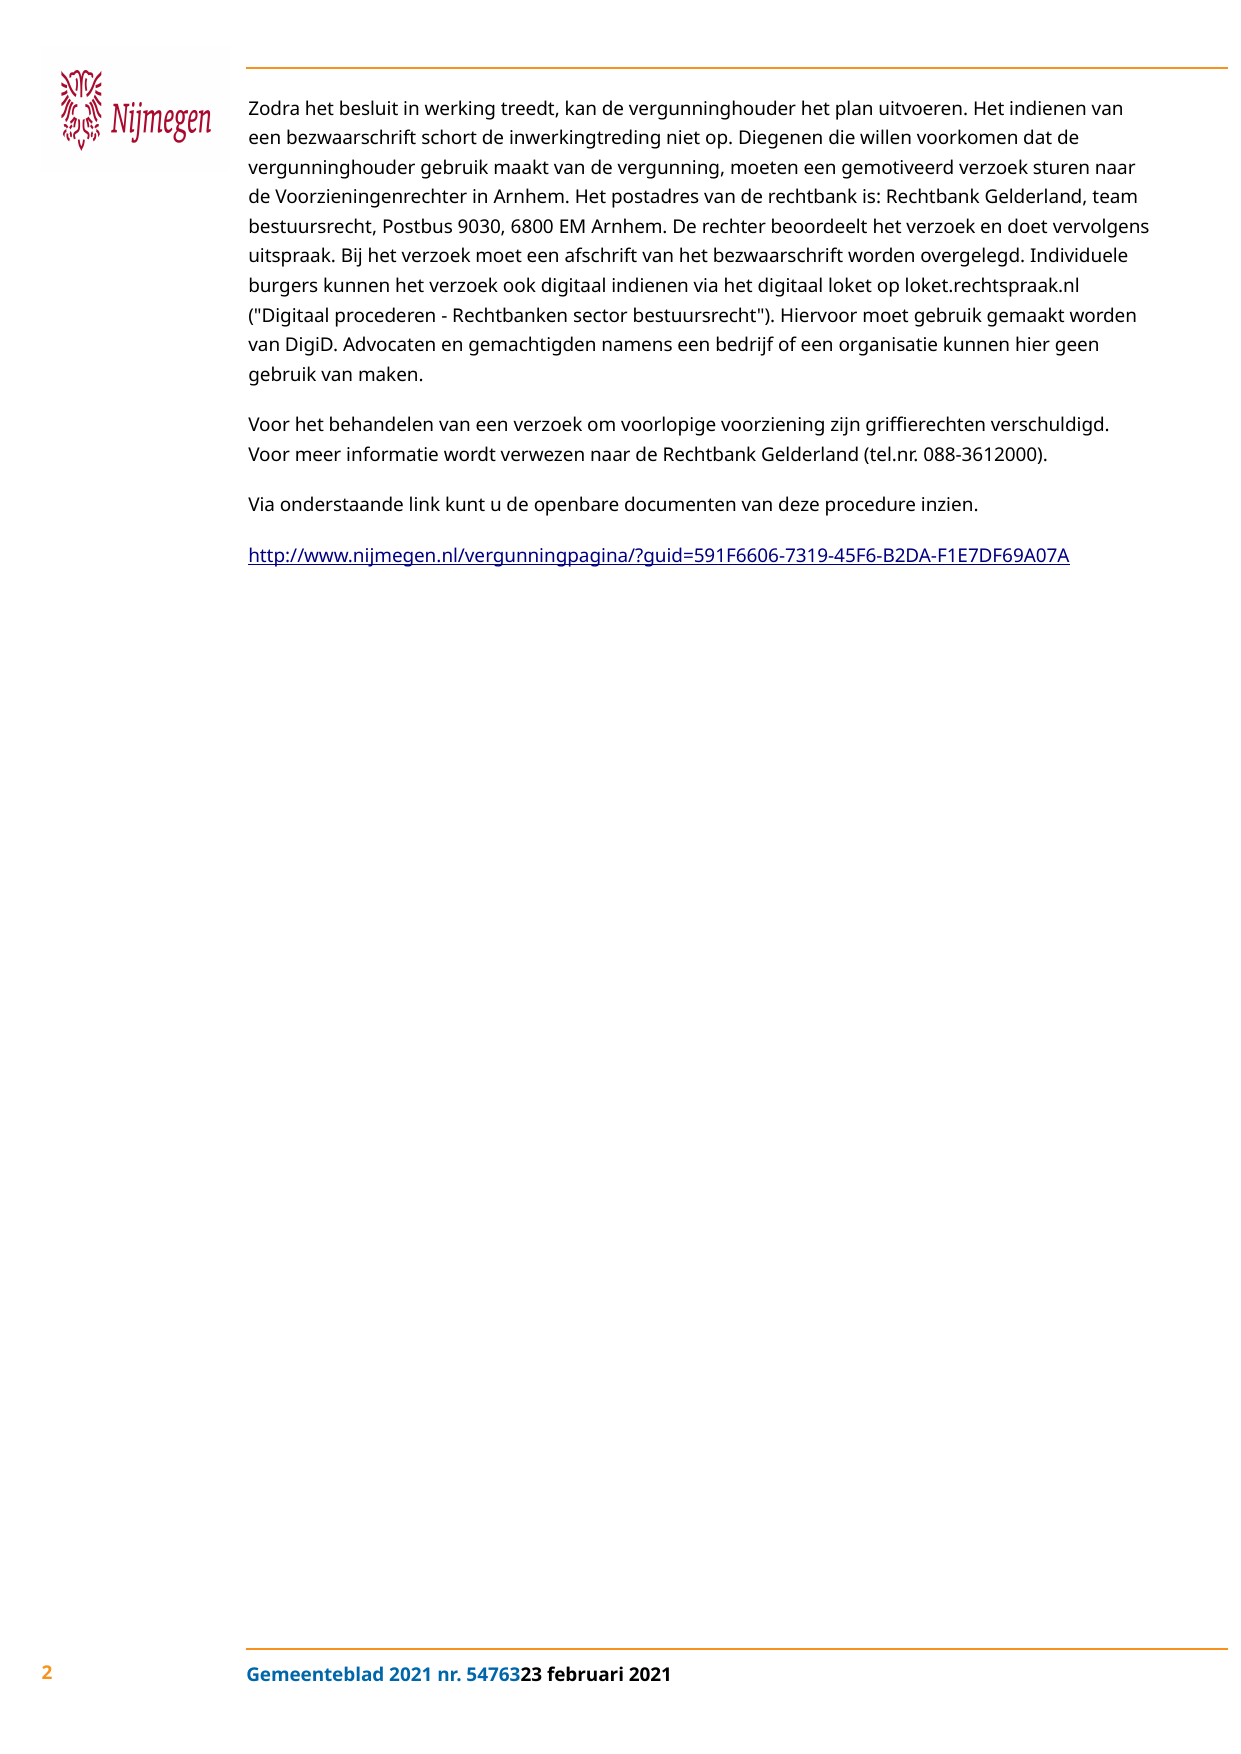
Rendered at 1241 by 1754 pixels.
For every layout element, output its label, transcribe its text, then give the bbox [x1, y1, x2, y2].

picture [41, 47, 231, 172]
text Voor het behandelen van een verzoek om voorlopige voorziening zijn griffierechten verschuldigd. Voor meer informatie wordt verwezen naar de Rechtbank Gelderland (tel.nr. 088-3612000). [248, 411, 1152, 467]
text http://www.nijmegen.nl/vergunningpagina/?guid=591F6606-7319-45F6-B2DA-F1E7DF69A07A [248, 542, 1152, 568]
text Zodra het besluit in werking treedt, kan de vergunninghouder het plan uitvoeren. Het indienen van een bezwaarschrift schort de inwerkingtreding niet op. Diegenen die willen voorkomen dat de vergunninghouder gebruik maakt van de vergunning, moeten een gemotiveerd verzoek sturen naar de Voorzieningenrechter in Arnhem. Het postadres van de rechtbank is: Rechtbank Gelderland, team bestuursrecht, Postbus 9030, 6800 EM Arnhem. De rechter beoordeelt het verzoek en doet vervolgens uitspraak. Bij het verzoek moet een afschrift van het bezwaarschrift worden overgelegd. Individuele burgers kunnen het verzoek ook digitaal indienen via het digitaal loket op loket.rechtspraak.nl ("Digitaal procederen - Rechtbanken sector bestuursrecht"). Hiervoor moet gebruik gemaakt worden van DigiD. Advocaten en gemachtigden namens een bedrijf of een organisatie kunnen hier geen gebruik van maken. [248, 95, 1152, 387]
text Via onderstaande link kunt u de openbare documenten van deze procedure inzien. [248, 491, 1152, 517]
